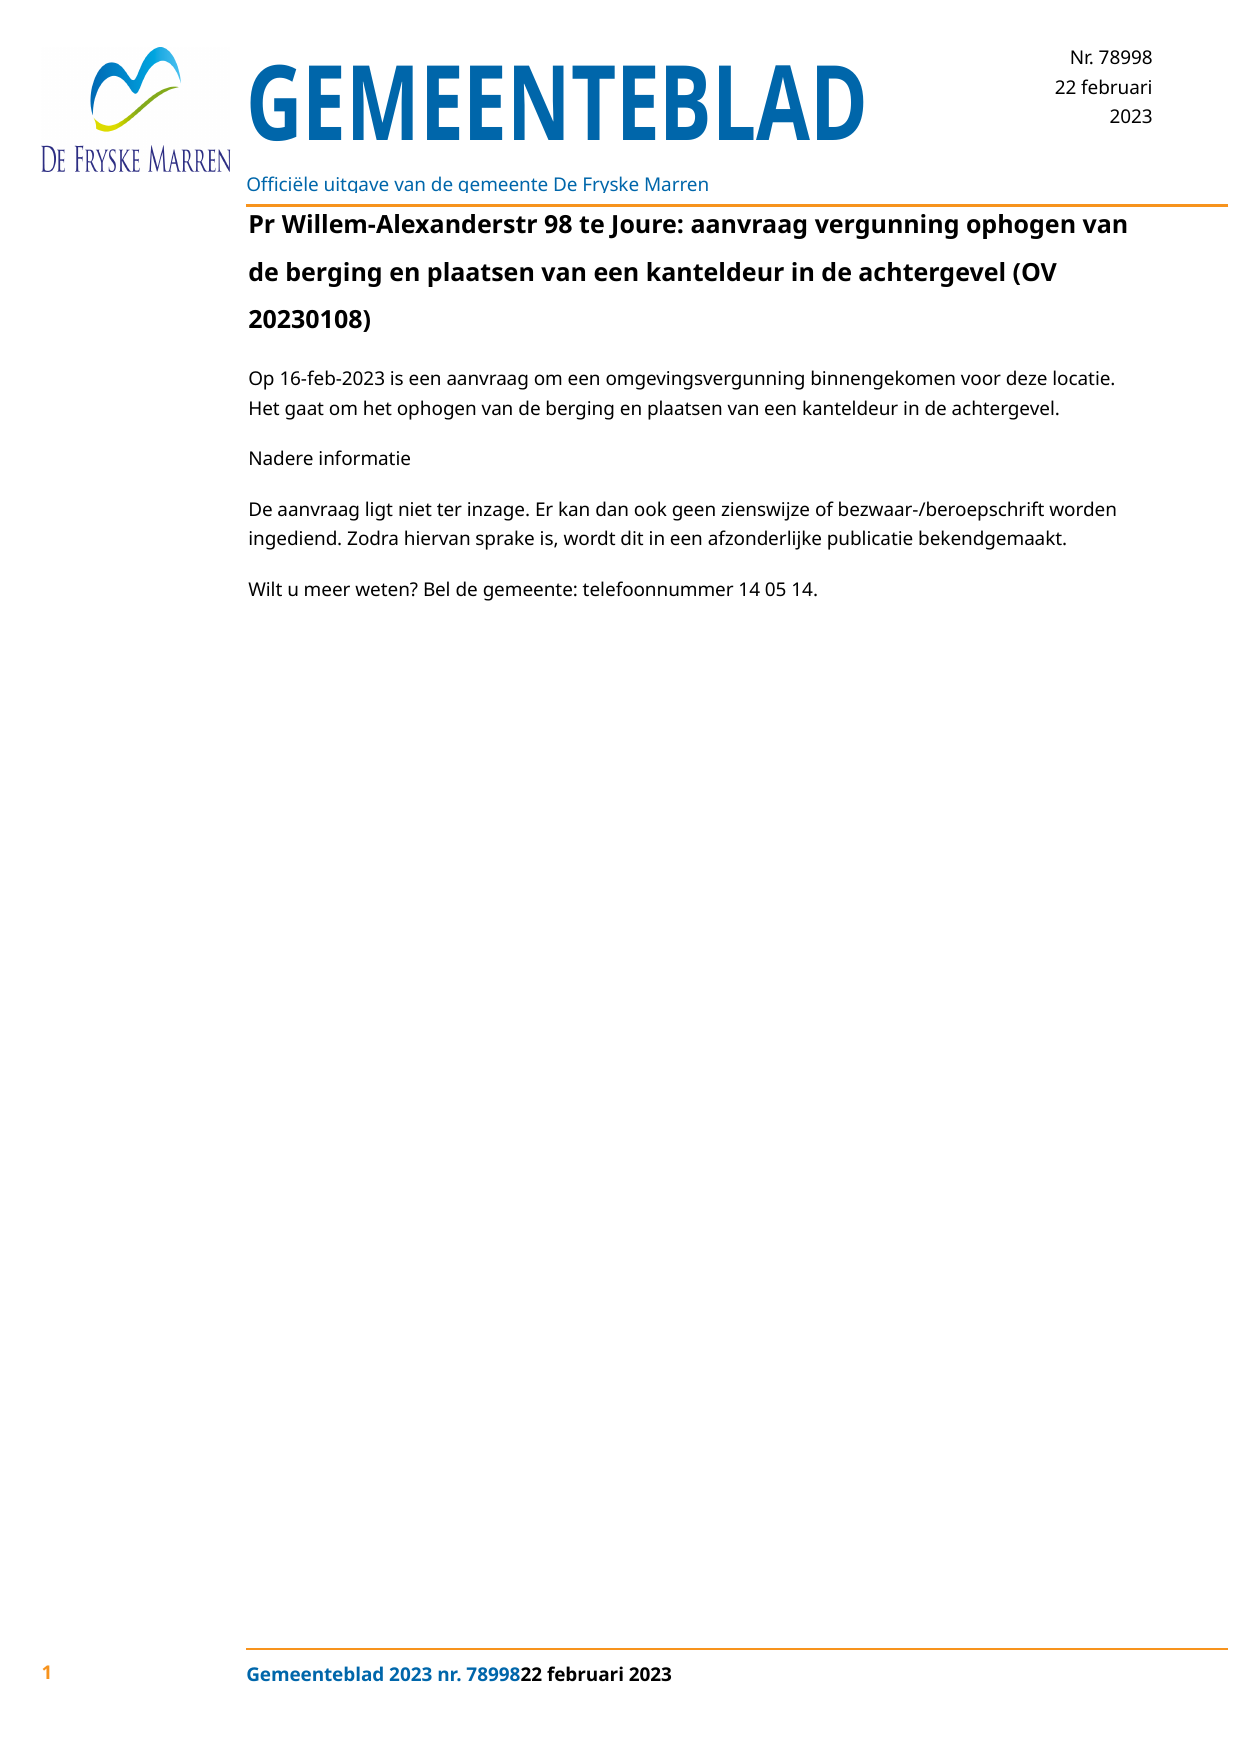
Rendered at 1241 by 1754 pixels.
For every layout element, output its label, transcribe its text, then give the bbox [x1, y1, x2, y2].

text Pr Willem-Alexanderstr 98 te Joure: aanvraag vergunning ophogen van de berging en plaatsen van een kanteldeur in de achtergevel (OV 20230108) [248, 207, 1152, 336]
text De aanvraag ligt niet ter inzage. Er kan dan ook geen zienswijze of bezwaar-/beroepschrift worden ingediend. Zodra hiervan sprake is, wordt dit in een afzonderlijke publicatie bekendgemaakt. [248, 496, 1152, 551]
text Op 16-feb-2023 is een aanvraag om een omgevingsvergunning binnengekomen voor deze locatie. Het gaat om het ophogen van de berging en plaatsen van een kanteldeur in de achtergevel. [248, 366, 1152, 421]
picture [41, 47, 231, 172]
text Wilt u meer weten? Bel de gemeente: telefoonnummer 14 05 14. [248, 576, 1152, 602]
text Nadere informatie [248, 446, 1152, 471]
